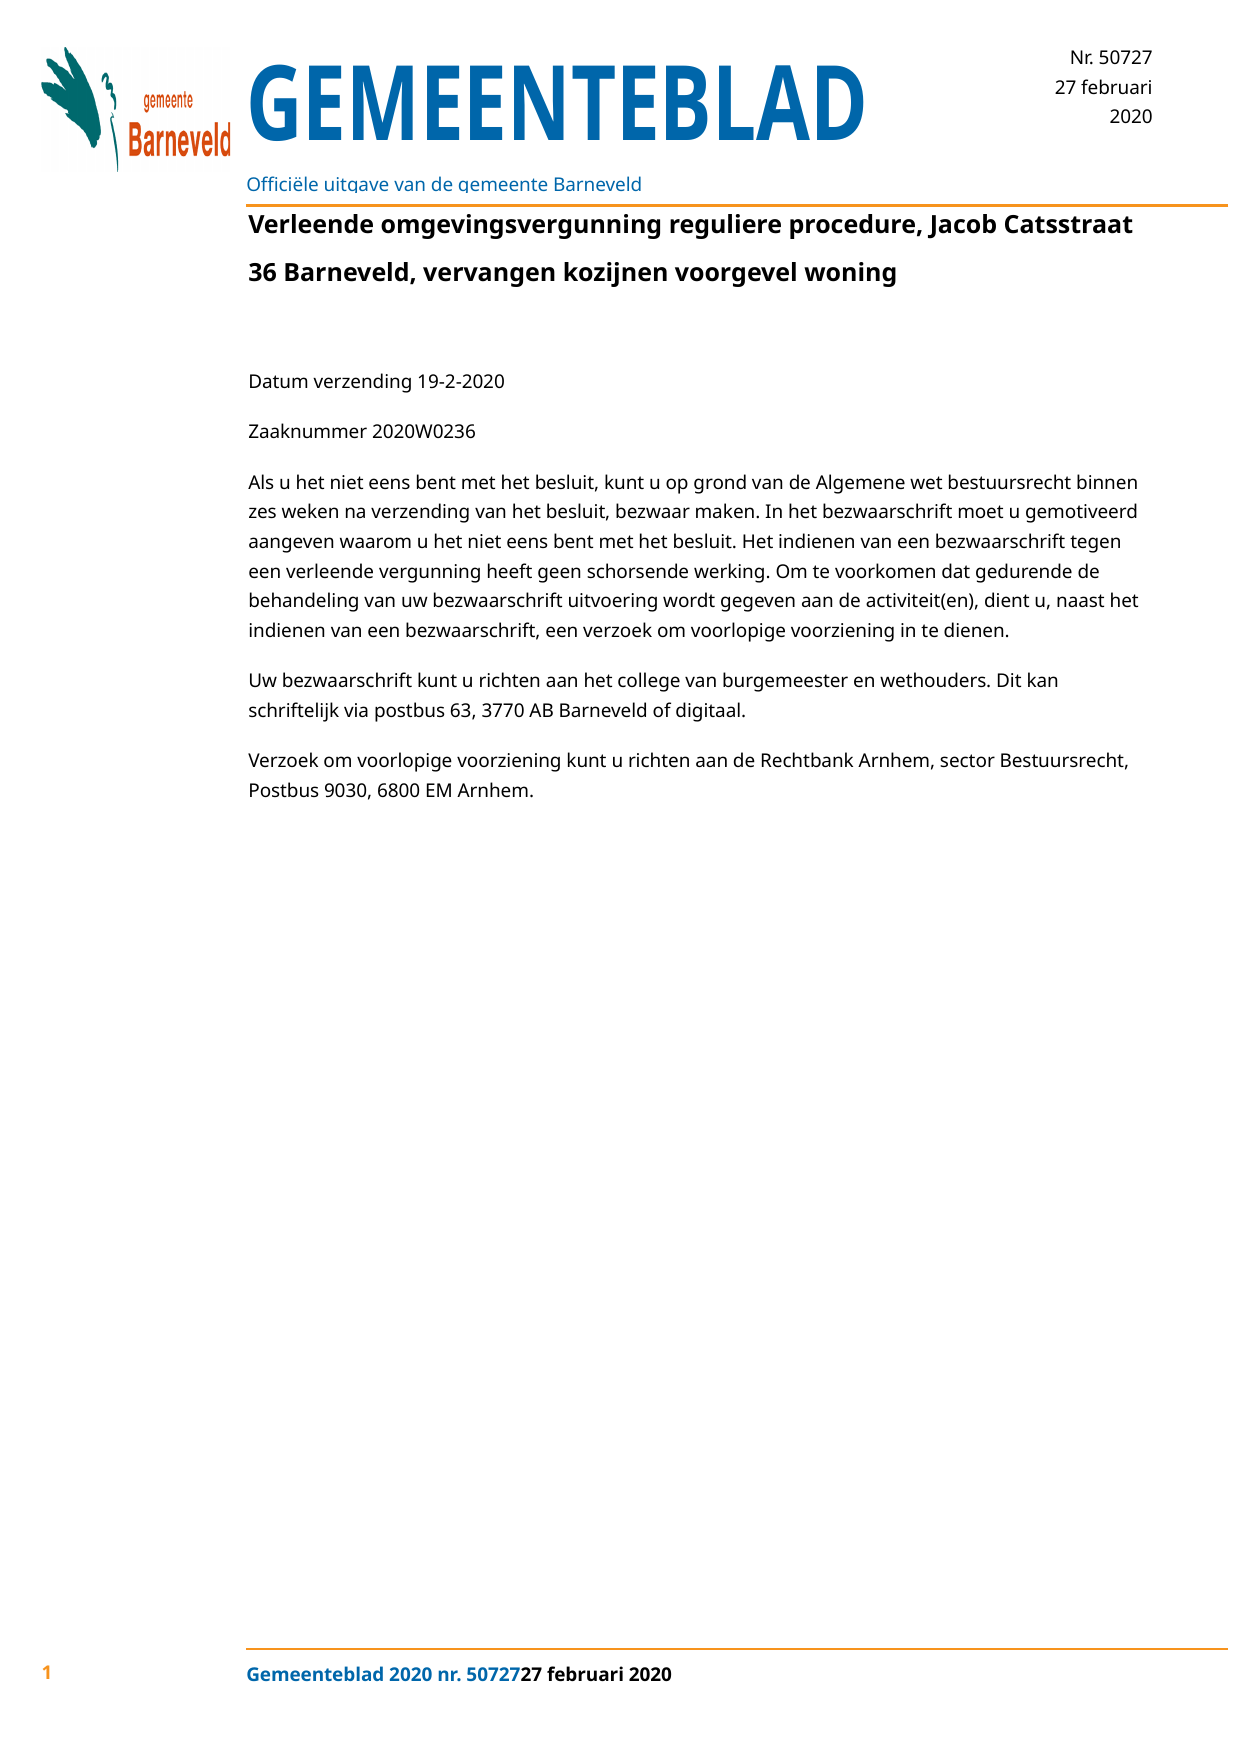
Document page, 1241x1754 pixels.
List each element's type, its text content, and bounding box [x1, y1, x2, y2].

text Als u het niet eens bent met het besluit, kunt u op grond van de Algemene wet bestuursrecht binnen zes weken na verzending van het besluit, bezwaar maken. In het bezwaarschrift moet u gemotiveerd aangeven waarom u het niet eens bent met het besluit. Het indienen van een bezwaarschrift tegen een verleende vergunning heeft geen schorsende werking. Om te voorkomen dat gedurende de behandeling van uw bezwaarschrift uitvoering wordt gegeven aan de activiteit(en), dient u, naast het indienen van een bezwaarschrift, een verzoek om voorlopige voorziening in te dienen. [248, 469, 1152, 643]
picture [41, 47, 231, 172]
text Verzoek om voorlopige voorziening kunt u richten aan de Rechtbank Arnhem, sector Bestuursrecht, Postbus 9030, 6800 EM Arnhem. [248, 747, 1152, 803]
text Datum verzending 19-2-2020 [248, 368, 1152, 394]
text Zaaknummer 2020W0236 [248, 419, 1152, 444]
text Uw bezwaarschrift kunt u richten aan het college van burgemeester en wethouders. Dit kan schriftelijk via postbus 63, 3770 AB Barneveld of digitaal. [248, 667, 1152, 723]
text Verleende omgevingsvergunning reguliere procedure, Jacob Catsstraat 36 Barneveld, vervangen kozijnen voorgevel woning [248, 207, 1152, 288]
